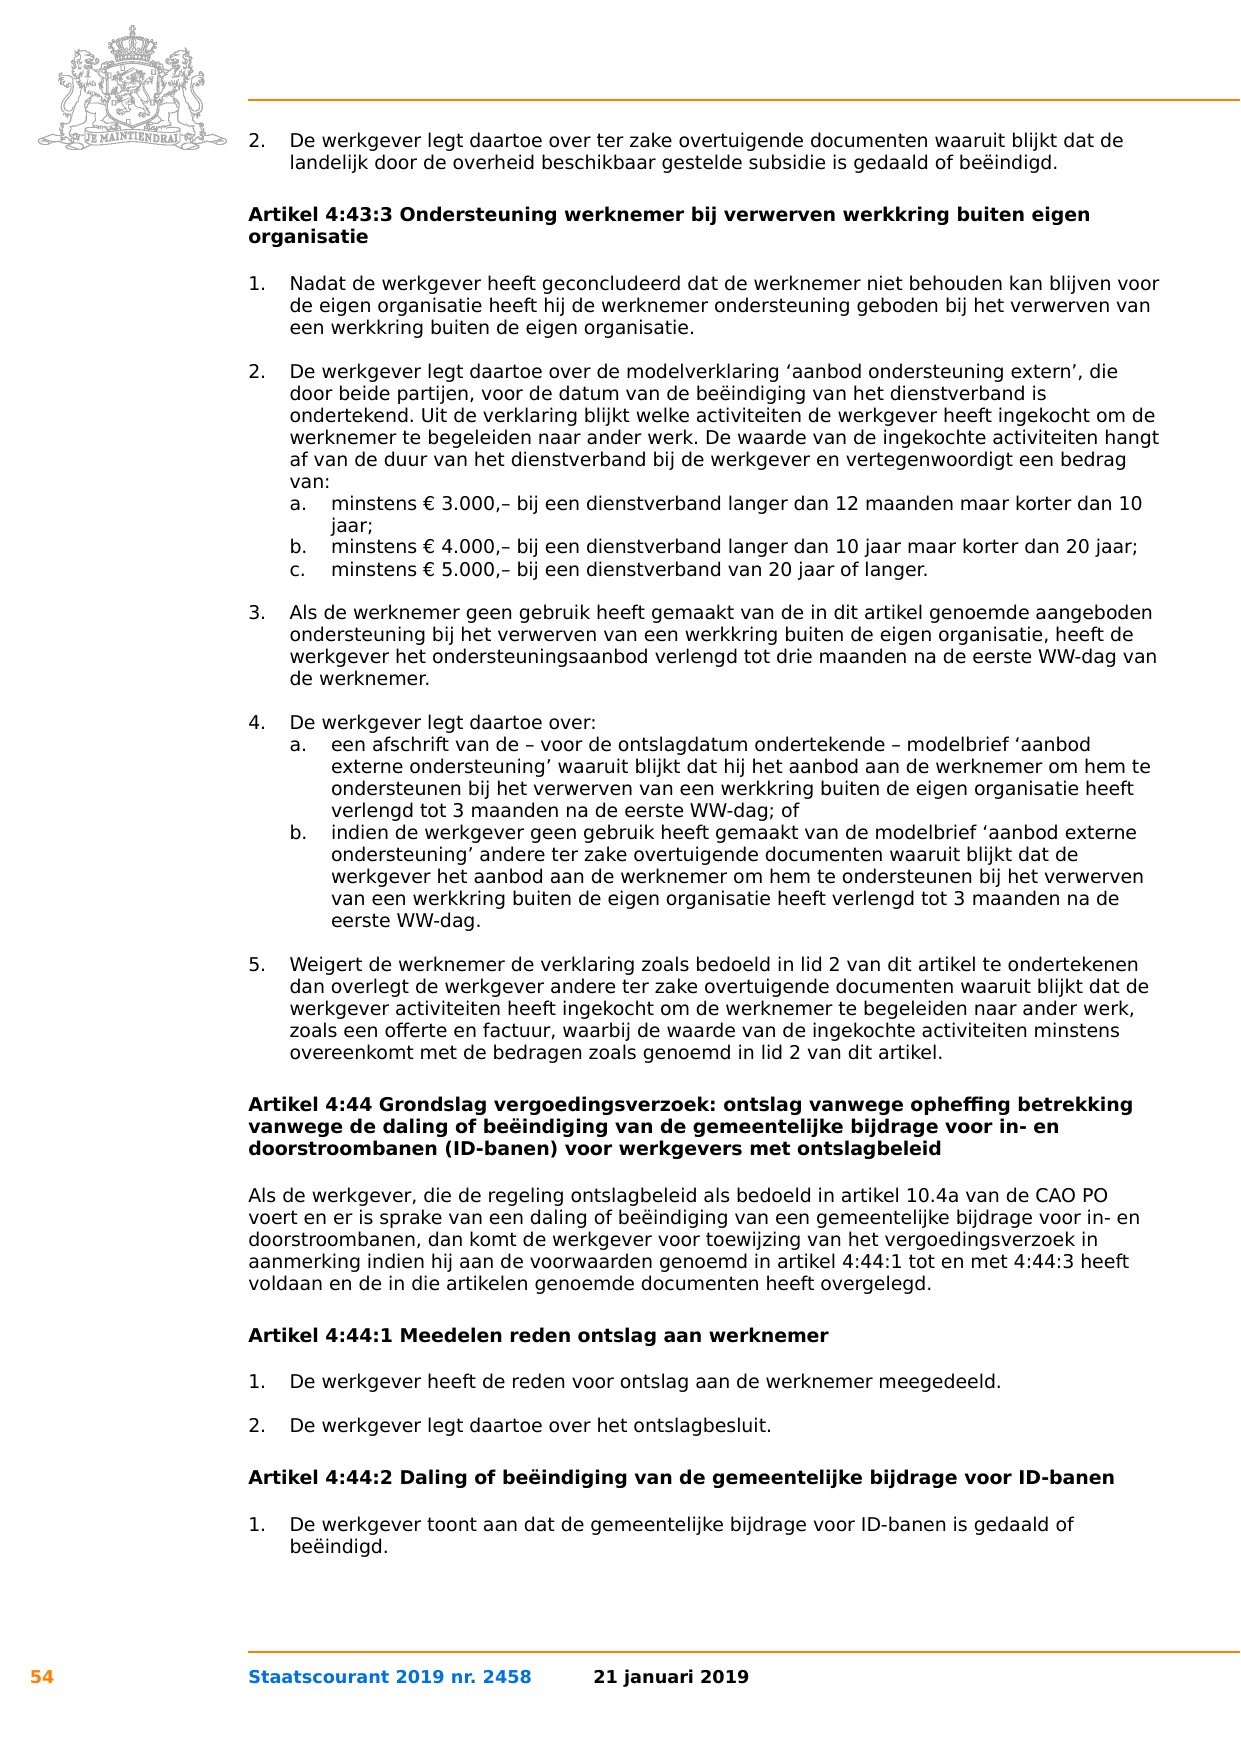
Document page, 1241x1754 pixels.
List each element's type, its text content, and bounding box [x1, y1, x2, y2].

text 2. De werkgever legt daartoe over het ontslagbesluit. [248, 1415, 1163, 1437]
text 2. De werkgever legt daartoe over de modelverklaring ‘aanbod ondersteuning extern’, die door beide partijen, voor de datum van de beëindiging van het dienstverband is ondertekend. Uit de verklaring blijkt welke activiteiten de werkgever heeft ingekocht om de werknemer te begeleiden naar ander werk. De waarde van de ingekochte activiteiten hangt af van de duur van het dienstverband bij de werkgever en vertegenwoordigt een bedrag van: [248, 361, 1163, 492]
text b. minstens € 4.000,– bij een dienstverband langer dan 10 jaar maar korter dan 20 jaar; [289, 536, 1163, 558]
text 1. De werkgever toont aan dat de gemeentelijke bijdrage voor ID-banen is gedaald of beëindigd. [248, 1514, 1163, 1558]
text Als de werkgever, die de regeling ontslagbeleid als bedoeld in artikel 10.4a van de CAO PO voert en er is sprake van een daling of beëindiging van een gemeentelijke bijdrage voor in- en doorstroombanen, dan komt de werkgever voor toewijzing van het vergoedingsverzoek in aanmerking indien hij aan de voorwaarden genoemd in artikel 4:44:1 tot en met 4:44:3 heeft voldaan en de in die artikelen genoemde documenten heeft overgelegd. [248, 1184, 1163, 1294]
text 1. De werkgever heeft de reden voor ontslag aan de werknemer meegedeeld. [248, 1371, 1163, 1393]
text b. indien de werkgever geen gebruik heeft gemaakt van de modelbrief ‘aanbod externe ondersteuning’ andere ter zake overtuigende documenten waaruit blijkt dat de werkgever het aanbod aan de werknemer om hem te ondersteunen bij het verwerven van een werkkring buiten de eigen organisatie heeft verlengd tot 3 maanden na de eerste WW-dag. [289, 822, 1163, 932]
text 5. Weigert de werknemer de verklaring zoals bedoeld in lid 2 van dit artikel te ondertekenen dan overlegt de werkgever andere ter zake overtuigende documenten waaruit blijkt dat de werkgever activiteiten heeft ingekocht om de werknemer te begeleiden naar ander werk, zoals een offerte en factuur, waarbij de waarde van de ingekochte activiteiten minstens overeenkomt met de bedragen zoals genoemd in lid 2 van dit artikel. [248, 954, 1163, 1064]
text c. minstens € 5.000,– bij een dienstverband van 20 jaar of langer. [289, 558, 1163, 580]
subtitle Artikel 4:44:2 Daling of beëindiging van de gemeentelijke bijdrage voor ID-banen [248, 1467, 1163, 1489]
text 3. Als de werknemer geen gebruik heeft gemaakt van de in dit artikel genoemde aangeboden ondersteuning bij het verwerven van een werkkring buiten de eigen organisatie, heeft de werkgever het ondersteuningsaanbod verlengd tot drie maanden na de eerste WW-dag van de werknemer. [248, 602, 1163, 690]
text 1. Nadat de werkgever heeft geconcludeerd dat de werknemer niet behouden kan blijven voor de eigen organisatie heeft hij de werknemer ondersteuning geboden bij het verwerven van een werkkring buiten de eigen organisatie. [248, 273, 1163, 339]
subtitle Artikel 4:44:1 Meedelen reden ontslag aan werknemer [248, 1324, 1163, 1346]
text a. minstens € 3.000,– bij een dienstverband langer dan 12 maanden maar korter dan 10 jaar; [289, 492, 1163, 536]
subtitle Artikel 4:43:3 Ondersteuning werknemer bij verwerven werkkring buiten eigen organisatie [248, 204, 1163, 248]
subtitle Artikel 4:44 Grondslag vergoedingsverzoek: ontslag vanwege opheffing betrekking vanwege de daling of beëindiging van de gemeentelijke bijdrage voor in- en doorstroombanen (ID-banen) voor werkgevers met ontslagbeleid [248, 1094, 1163, 1159]
text a. een afschrift van de – voor de ontslagdatum ondertekende – modelbrief ‘aanbod externe ondersteuning’ waaruit blijkt dat hij het aanbod aan de werknemer om hem te ondersteunen bij het verwerven van een werkkring buiten de eigen organisatie heeft verlengd tot 3 maanden na de eerste WW-dag; of [289, 734, 1163, 822]
text 2. De werkgever legt daartoe over ter zake overtuigende documenten waaruit blijkt dat de landelijk door de overheid beschikbaar gestelde subsidie is gedaald of beëindigd. [248, 130, 1163, 174]
picture [38, 25, 227, 150]
text 4. De werkgever legt daartoe over: [248, 712, 1163, 734]
